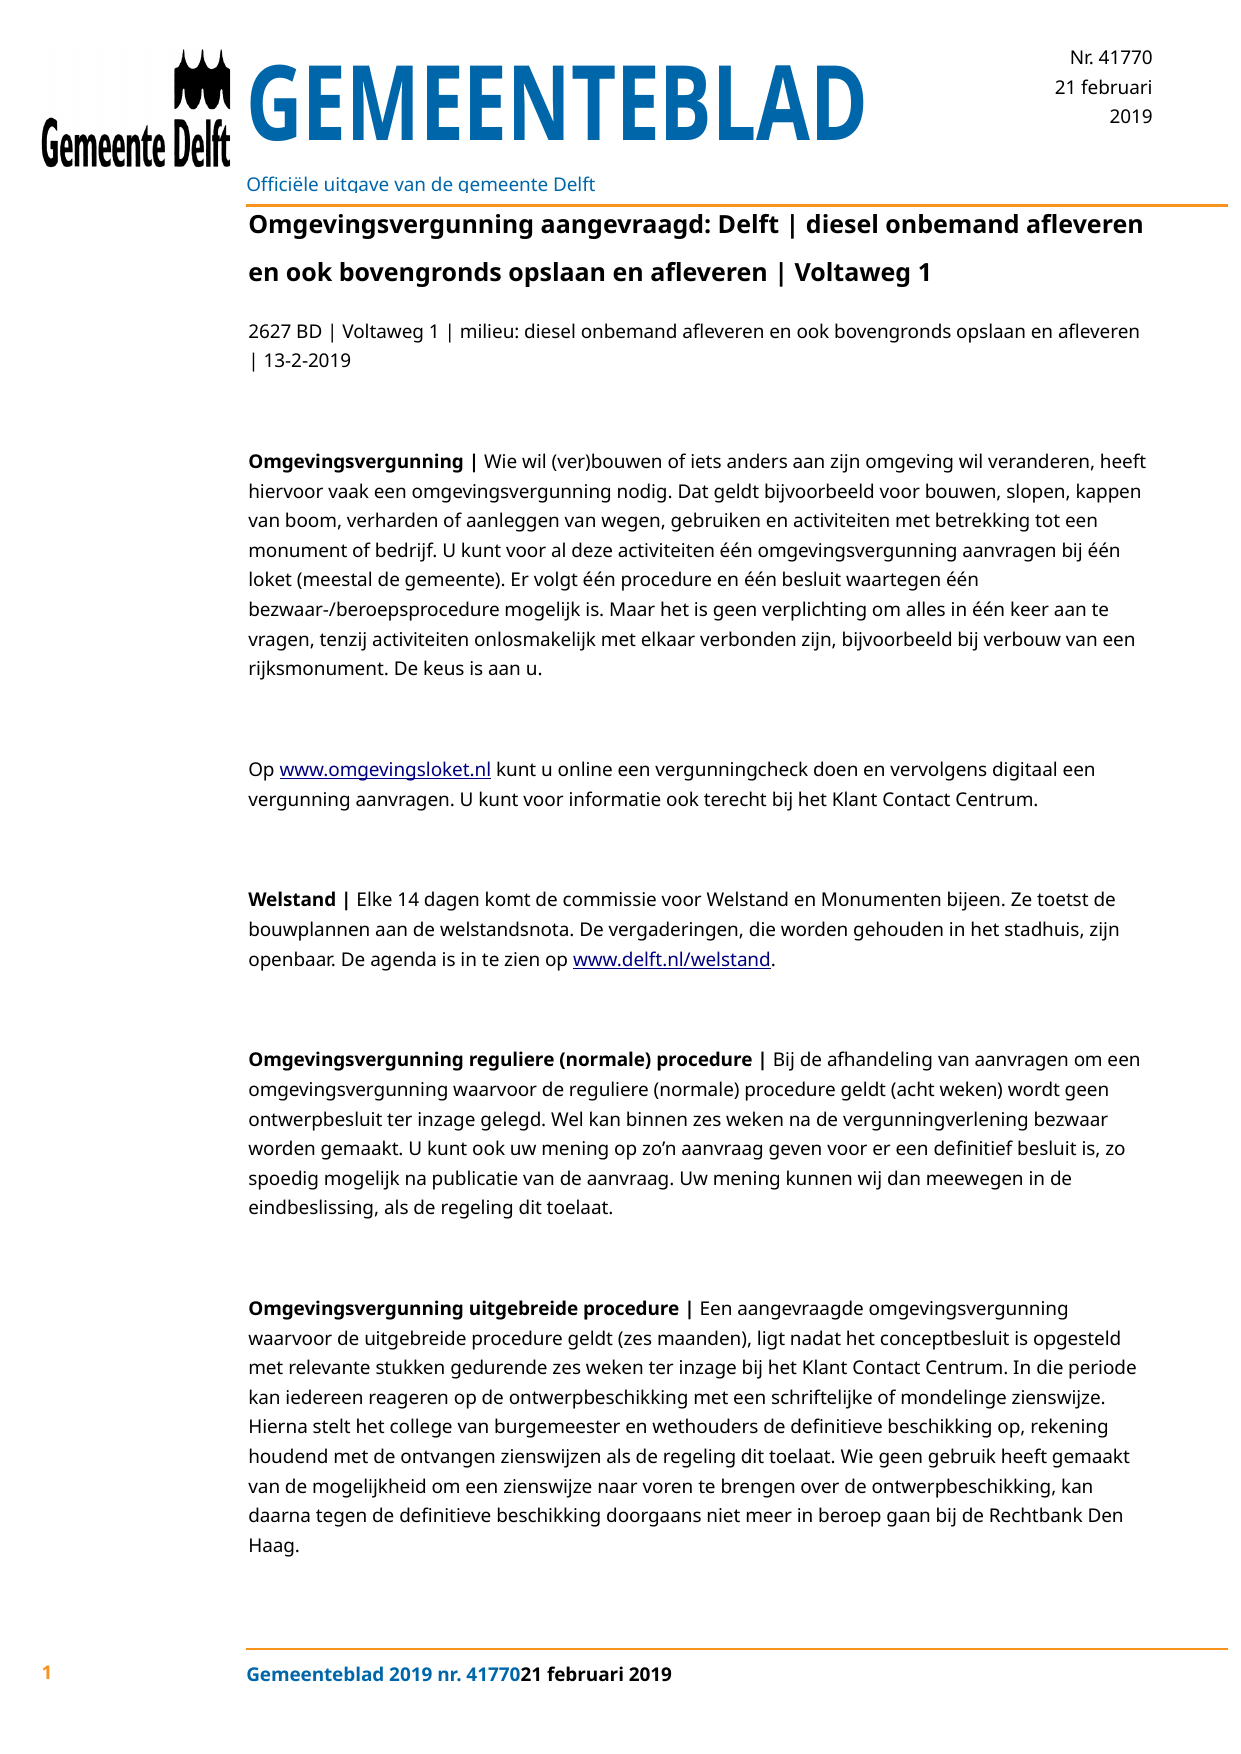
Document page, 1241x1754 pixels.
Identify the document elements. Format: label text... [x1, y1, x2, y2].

text Op www.omgevingsloket.nl kunt u online een vergunningcheck doen en vervolgens digitaal een vergunning aanvragen. U kunt voor informatie ook terecht bij het Klant Contact Centrum. [248, 756, 1152, 812]
text Omgevingsvergunning aangevraagd: Delft | diesel onbemand afleveren en ook bovengronds opslaan en afleveren | Voltaweg 1 [248, 207, 1152, 288]
text Welstand | Elke 14 dagen komt de commissie voor Welstand en Monumenten bijeen. Ze toetst de bouwplannen aan de welstandsnota. De vergaderingen, die worden gehouden in het stadhuis, zijn openbaar. De agenda is in te zien op www.delft.nl/welstand. [248, 887, 1152, 972]
text 2627 BD | Voltaweg 1 | milieu: diesel onbemand afleveren en ook bovengronds opslaan en afleveren | 13-2-2019 [248, 318, 1152, 373]
text Omgevingsvergunning reguliere (normale) procedure | Bij de afhandeling van aanvragen om een omgevingsvergunning waarvoor de reguliere (normale) procedure geldt (acht weken) wordt geen ontwerpbesluit ter inzage gelegd. Wel kan binnen zes weken na de vergunningverlening bezwaar worden gemaakt. U kunt ook uw mening op zo’n aanvraag geven voor er een definitief besluit is, zo spoedig mogelijk na publicatie van de aanvraag. Uw mening kunnen wij dan meewegen in de eindbeslissing, als de regeling dit toelaat. [248, 1047, 1152, 1220]
text Omgevingsvergunning uitgebreide procedure | Een aangevraagde omgevingsvergunning waarvoor de uitgebreide procedure geldt (zes maanden), ligt nadat het conceptbesluit is opgesteld met relevante stukken gedurende zes weken ter inzage bij het Klant Contact Centrum. In die periode kan iedereen reageren op de ontwerpbeschikking met een schriftelijke of mondelinge zienswijze. Hierna stelt het college van burgemeester en wethouders de definitieve beschikking op, rekening houdend met de ontvangen zienswijzen als de regeling dit toelaat. Wie geen gebruik heeft gemaakt van de mogelijkheid om een zienswijze naar voren te brengen over de ontwerpbeschikking, kan daarna tegen de definitieve beschikking doorgaans niet meer in beroep gaan bij de Rechtbank Den Haag. [248, 1295, 1152, 1558]
picture [41, 47, 231, 172]
text Omgevingsvergunning | Wie wil (ver)bouwen of iets anders aan zijn omgeving wil veranderen, heeft hiervoor vaak een omgevingsvergunning nodig. Dat geldt bijvoorbeeld voor bouwen, slopen, kappen van boom, verharden of aanleggen van wegen, gebruiken en activiteiten met betrekking tot een monument of bedrijf. U kunt voor al deze activiteiten één omgevingsvergunning aanvragen bij één loket (meestal de gemeente). Er volgt één procedure en één besluit waartegen één bezwaar-/beroepsprocedure mogelijk is. Maar het is geen verplichting om alles in één keer aan te vragen, tenzij activiteiten onlosmakelijk met elkaar verbonden zijn, bijvoorbeeld bij verbouw van een rijksmonument. De keus is aan u. [248, 448, 1152, 681]
